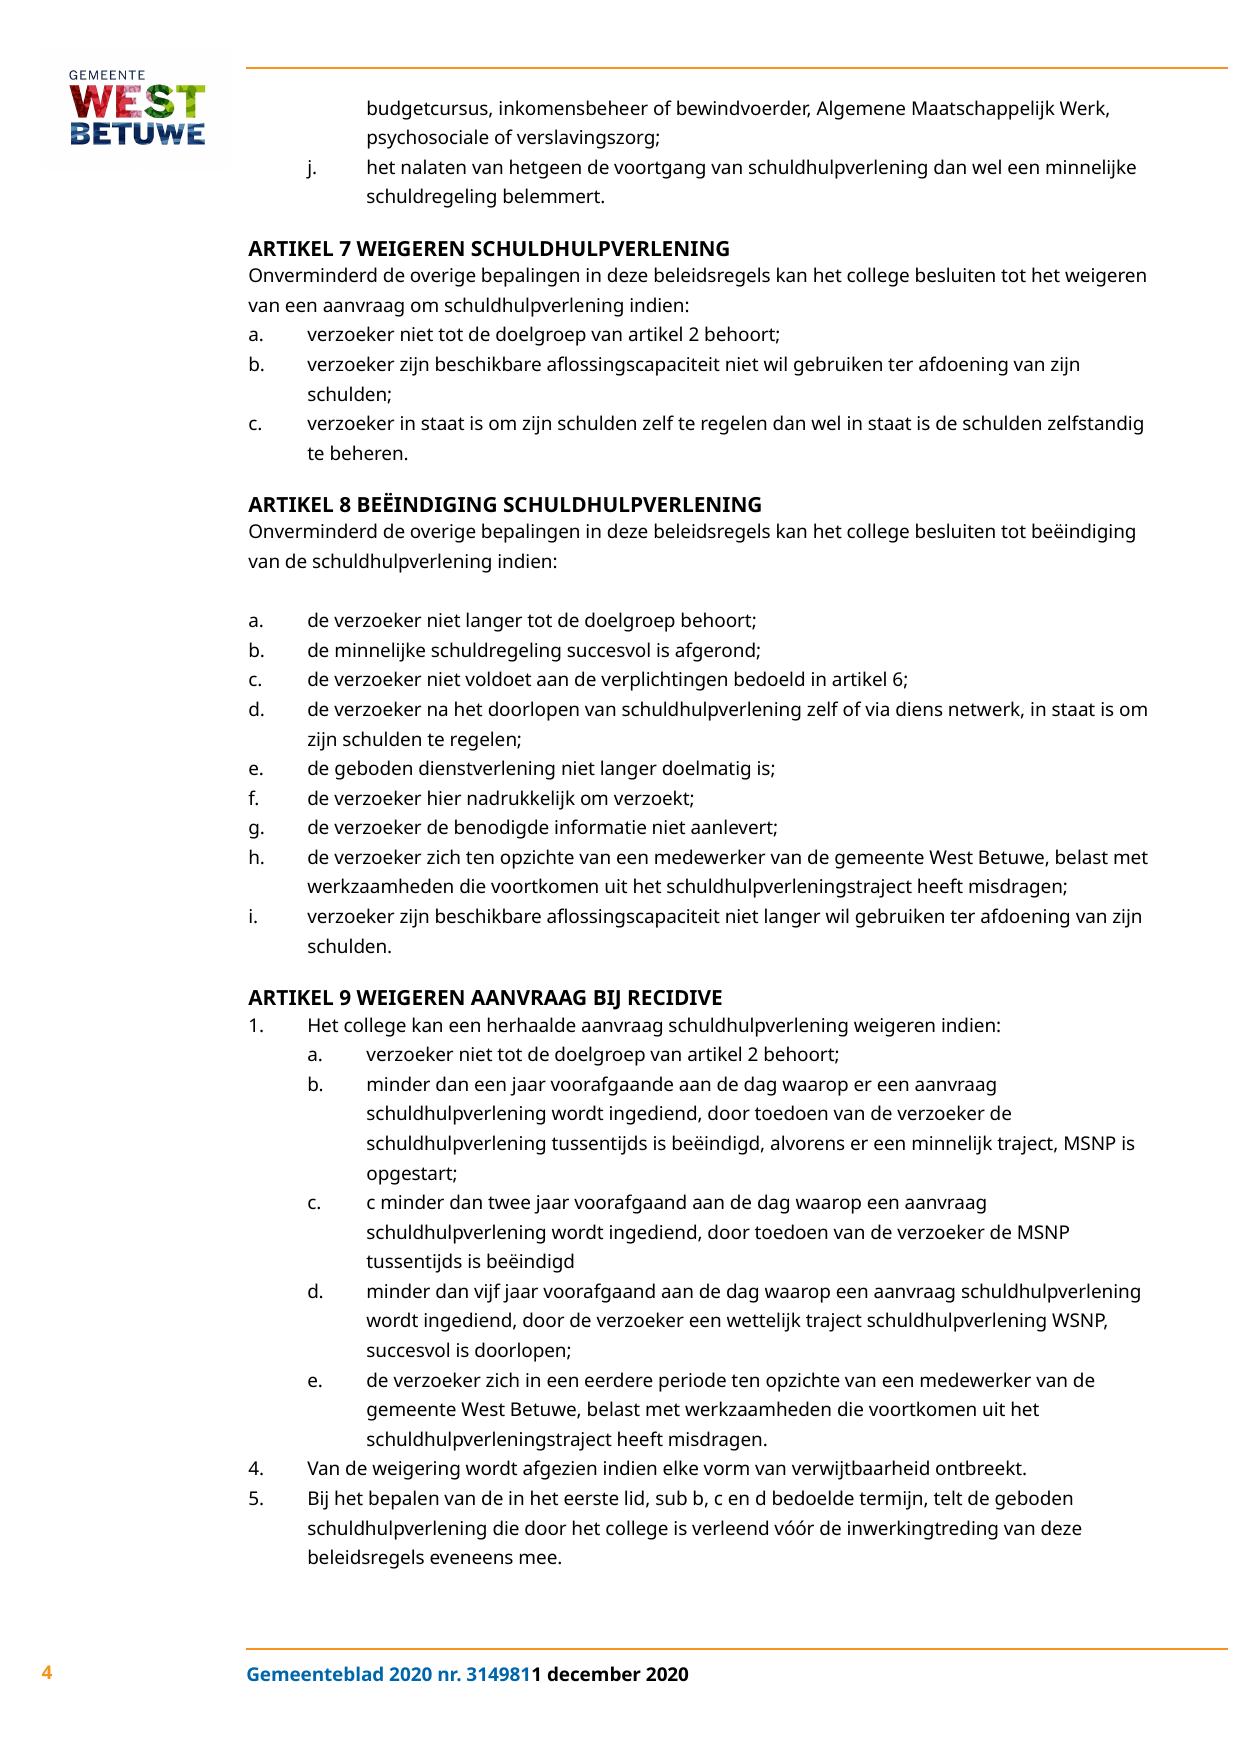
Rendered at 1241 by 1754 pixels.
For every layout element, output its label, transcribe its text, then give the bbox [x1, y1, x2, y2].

list de verzoeker zich in een eerdere periode ten opzichte van een medewerker van de gemeente West Betuwe, belast met werkzaamheden die voortkomen uit het schuldhulpverleningstraject heeft misdragen. [307, 1367, 1152, 1452]
picture [41, 47, 231, 172]
text Onverminderd de overige bepalingen in deze beleidsregels kan het college besluiten tot beëindiging van de schuldhulpverlening indien: [248, 519, 1152, 574]
list minder dan vijf jaar voorafgaand aan de dag waarop een aanvraag schuldhulpverlening wordt ingediend, door de verzoeker een wettelijk traject schuldhulpverlening WSNP, succesvol is doorlopen; [307, 1278, 1152, 1363]
list verzoeker niet tot de doelgroep van artikel 2 behoort; [307, 1041, 1152, 1067]
list de verzoeker zich ten opzichte van een medewerker van de gemeente West Betuwe, belast met werkzaamheden die voortkomen uit het schuldhulpverleningstraject heeft misdragen; [248, 844, 1152, 899]
list minder dan een jaar voorafgaande aan de dag waarop er een aanvraag schuldhulpverlening wordt ingediend, door toedoen van de verzoeker de schuldhulpverlening tussentijds is beëindigd, alvorens er een minnelijk traject, MSNP is opgestart; [307, 1071, 1152, 1185]
list de verzoeker na het doorlopen van schuldhulpverlening zelf of via diens netwerk, in staat is om zijn schulden te regelen; [248, 696, 1152, 752]
text ARTIKEL 8 BEËINDIGING SCHULDHULPVERLENING [248, 490, 1152, 519]
list Het college kan een herhaalde aanvraag schuldhulpverlening weigeren indien: [248, 1012, 1152, 1037]
list budgetcursus, inkomensbeheer of bewindvoerder, Algemene Maatschappelijk Werk, psychosociale of verslavingszorg; [307, 95, 1152, 150]
list de verzoeker hier nadrukkelijk om verzoekt; [248, 785, 1152, 811]
list de verzoeker niet voldoet aan de verplichtingen bedoeld in artikel 6; [248, 667, 1152, 692]
list de verzoeker de benodigde informatie niet aanlevert; [248, 814, 1152, 840]
list verzoeker in staat is om zijn schulden zelf te regelen dan wel in staat is de schulden zelfstandig te beheren. [248, 410, 1152, 466]
list de geboden dienstverlening niet langer doelmatig is; [248, 755, 1152, 781]
list de verzoeker niet langer tot de doelgroep behoort; [248, 607, 1152, 633]
list Van de weigering wordt afgezien indien elke vorm van verwijtbaarheid ontbreekt. [248, 1456, 1152, 1481]
list verzoeker niet tot de doelgroep van artikel 2 behoort; [248, 322, 1152, 347]
text ARTIKEL 9 WEIGEREN AANVRAAG BIJ RECIDIVE [248, 983, 1152, 1012]
list het nalaten van hetgeen de voortgang van schuldhulpverlening dan wel een minnelijke schuldregeling belemmert. [307, 154, 1152, 209]
text ARTIKEL 7 WEIGEREN SCHULDHULPVERLENING [248, 234, 1152, 262]
list verzoeker zijn beschikbare aflossingscapaciteit niet langer wil gebruiken ter afdoening van zijn schulden. [248, 903, 1152, 959]
list Bij het bepalen van de in het eerste lid, sub b, c en d bedoelde termijn, telt de geboden schuldhulpverlening die door het college is verleend vóór de inwerkingtreding van deze beleidsregels eveneens mee. [248, 1485, 1152, 1570]
list c minder dan twee jaar voorafgaand aan de dag waarop een aanvraag schuldhulpverlening wordt ingediend, door toedoen van de verzoeker de MSNP tussentijds is beëindigd [307, 1189, 1152, 1274]
list de minnelijke schuldregeling succesvol is afgerond; [248, 637, 1152, 663]
text Onverminderd de overige bepalingen in deze beleidsregels kan het college besluiten tot het weigeren van een aanvraag om schuldhulpverlening indien: [248, 262, 1152, 318]
list verzoeker zijn beschikbare aflossingscapaciteit niet wil gebruiken ter afdoening van zijn schulden; [248, 351, 1152, 406]
